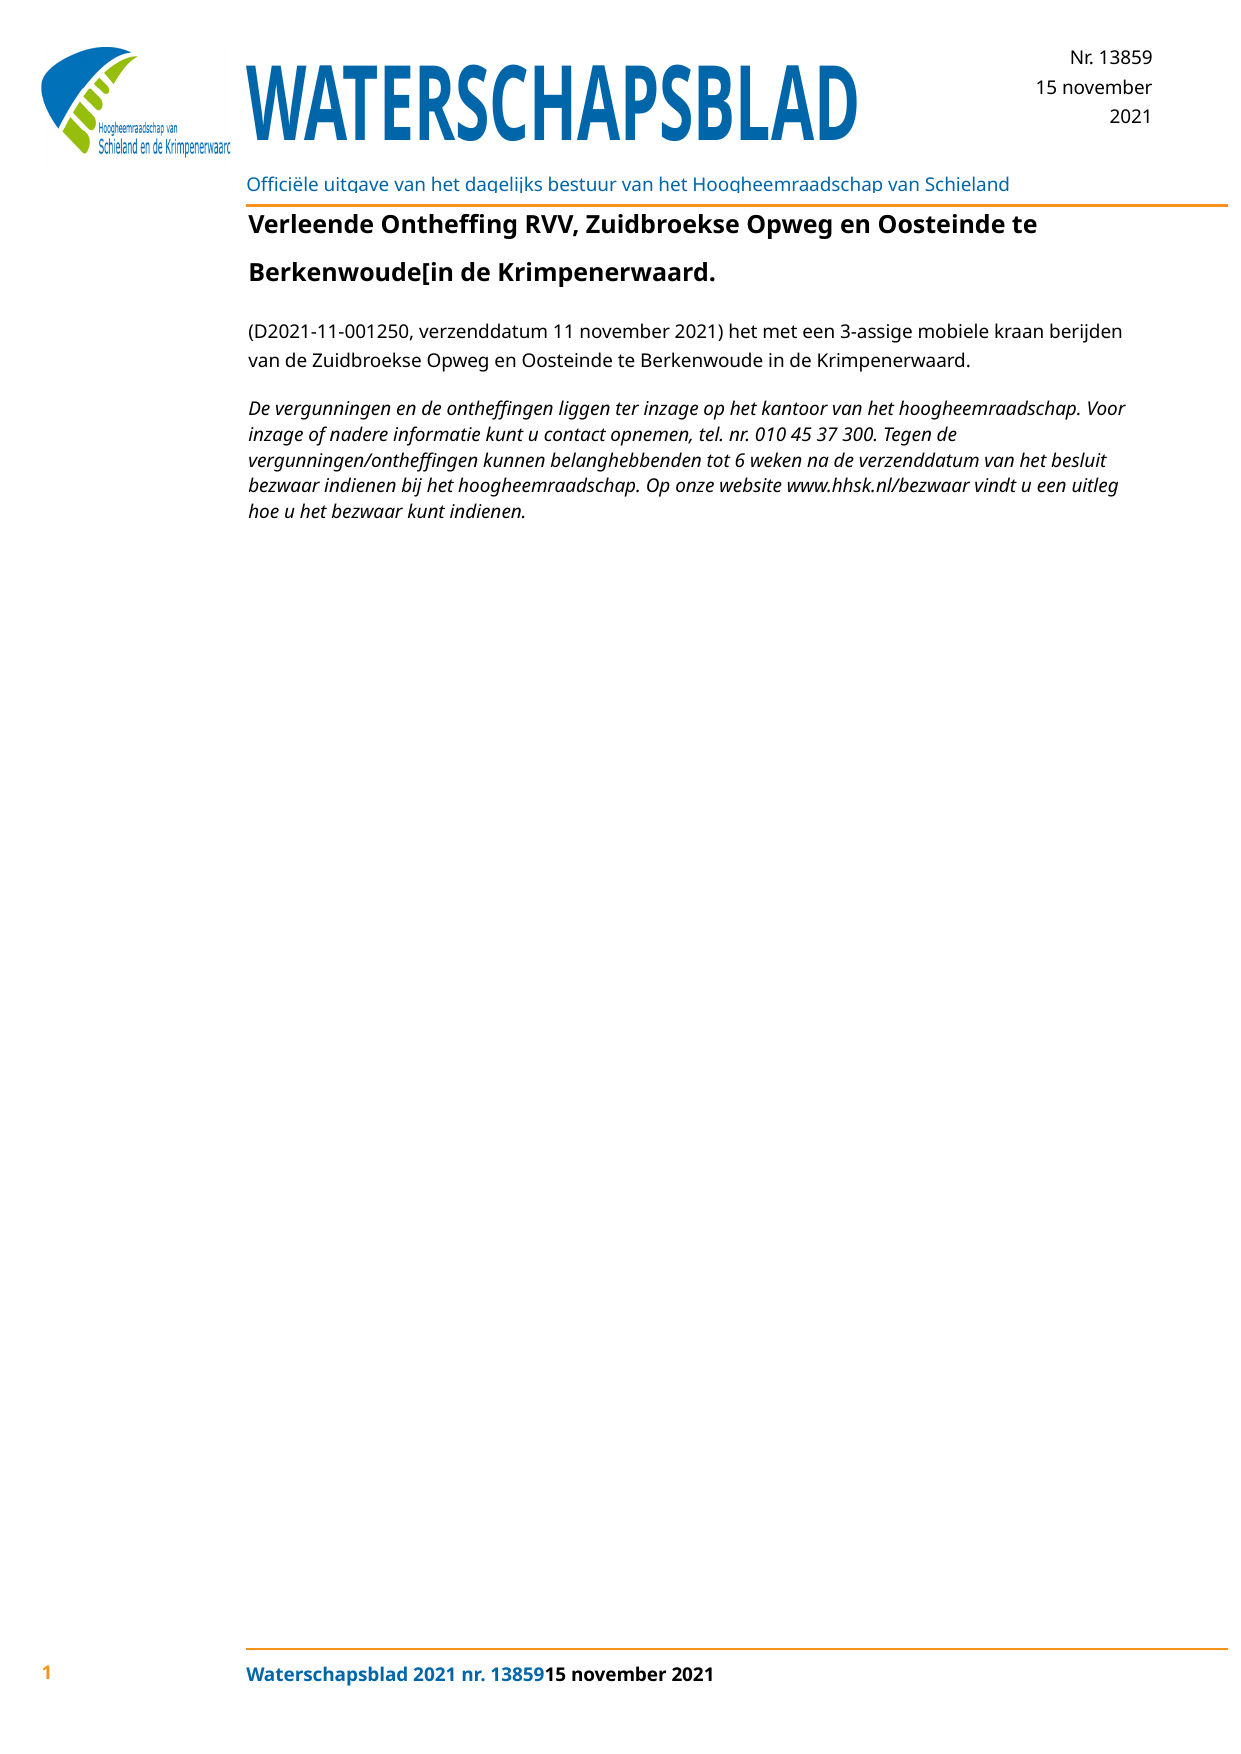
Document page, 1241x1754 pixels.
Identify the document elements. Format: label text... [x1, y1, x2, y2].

text De vergunningen en de ontheffingen liggen ter inzage op het kantoor van het hoogheemraadschap. Voor inzage of nadere informatie kunt u contact opnemen, tel. nr. 010 45 37 300. Tegen de vergunningen/ontheffingen kunnen belanghebbenden tot 6 weken na de verzenddatum van het besluit bezwaar indienen bij het hoogheemraadschap. Op onze website www.hhsk.nl/bezwaar vindt u een uitleg hoe u het bezwaar kunt indienen. [248, 395, 1152, 524]
text Verleende Ontheffing RVV, Zuidbroekse Opweg en Oosteinde te Berkenwoude[in de Krimpenerwaard. [248, 207, 1152, 288]
picture [41, 47, 231, 172]
text (D2021-11-001250, verzenddatum 11 november 2021) het met een 3-assige mobiele kraan berijden van de Zuidbroekse Opweg en Oosteinde te Berkenwoude in de Krimpenerwaard. [248, 318, 1152, 373]
